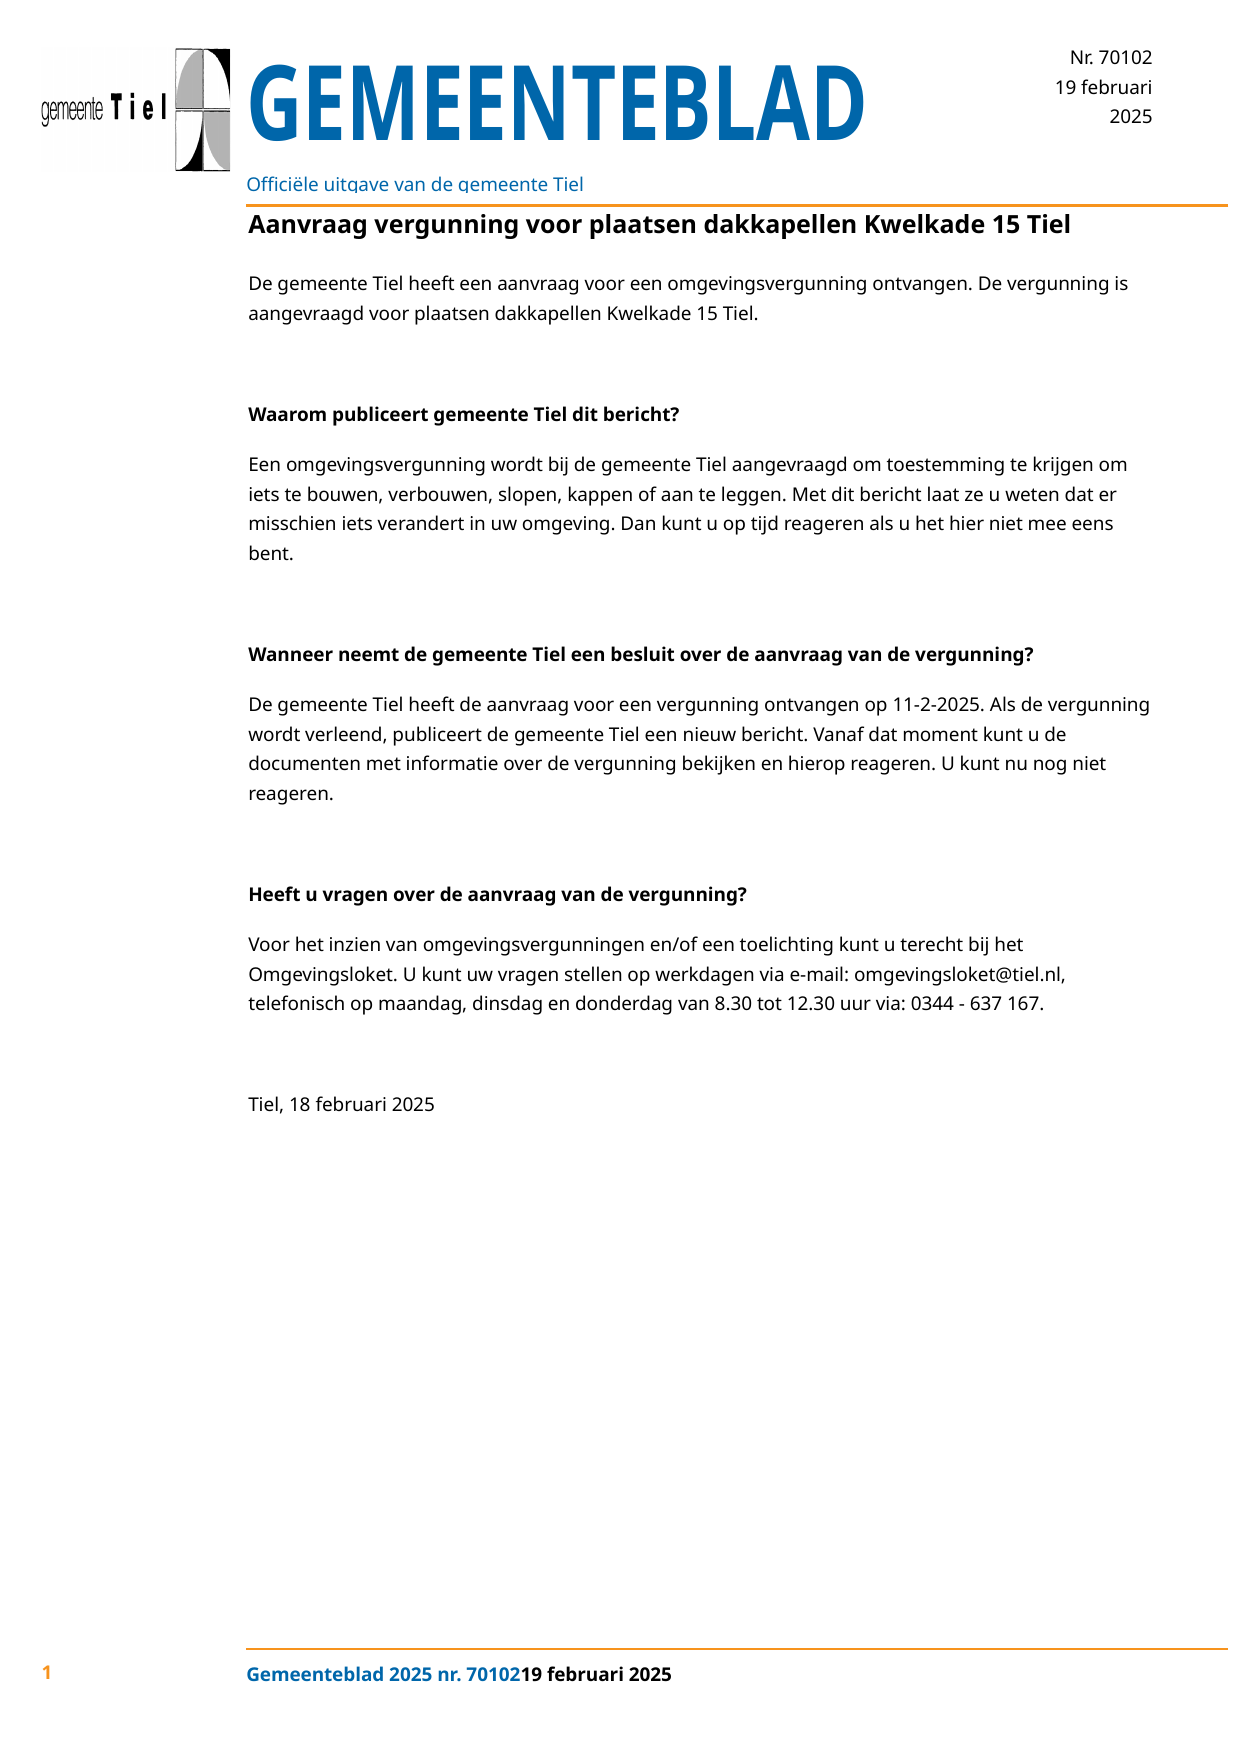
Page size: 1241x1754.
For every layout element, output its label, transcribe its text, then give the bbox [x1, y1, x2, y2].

text De gemeente Tiel heeft een aanvraag voor een omgevingsvergunning ontvangen. De vergunning is aangevraagd voor plaatsen dakkapellen Kwelkade 15 Tiel. [248, 270, 1152, 326]
text Een omgevingsvergunning wordt bij de gemeente Tiel aangevraagd om toestemming te krijgen om iets te bouwen, verbouwen, slopen, kappen of aan te leggen. Met dit bericht laat ze u weten dat er misschien iets verandert in uw omgeving. Dan kunt u op tijd reageren als u het hier niet mee eens bent. [248, 451, 1152, 566]
text De gemeente Tiel heeft de aanvraag voor een vergunning ontvangen op 11-2-2025. Als de vergunning wordt verleend, publiceert de gemeente Tiel een nieuw bericht. Vanaf dat moment kunt u de documenten met informatie over de vergunning bekijken en hierop reageren. U kunt nu nog niet reageren. [248, 691, 1152, 806]
text Heeft u vragen over de aanvraag van de vergunning? [248, 881, 1152, 906]
text Aanvraag vergunning voor plaatsen dakkapellen Kwelkade 15 Tiel [248, 207, 1152, 241]
text Wanneer neemt de gemeente Tiel een besluit over de aanvraag van de vergunning? [248, 641, 1152, 666]
text Voor het inzien van omgevingsvergunningen en/of een toelichting kunt u terecht bij het Omgevingsloket. U kunt uw vragen stellen op werkdagen via e-mail: omgevingsloket@tiel.nl, telefonisch op maandag, dinsdag en donderdag van 8.30 tot 12.30 uur via: 0344 - 637 167. [248, 931, 1152, 1016]
picture [41, 47, 231, 172]
text Waarom publiceert gemeente Tiel dit bericht? [248, 401, 1152, 426]
text Tiel, 18 februari 2025 [248, 1091, 1152, 1117]
